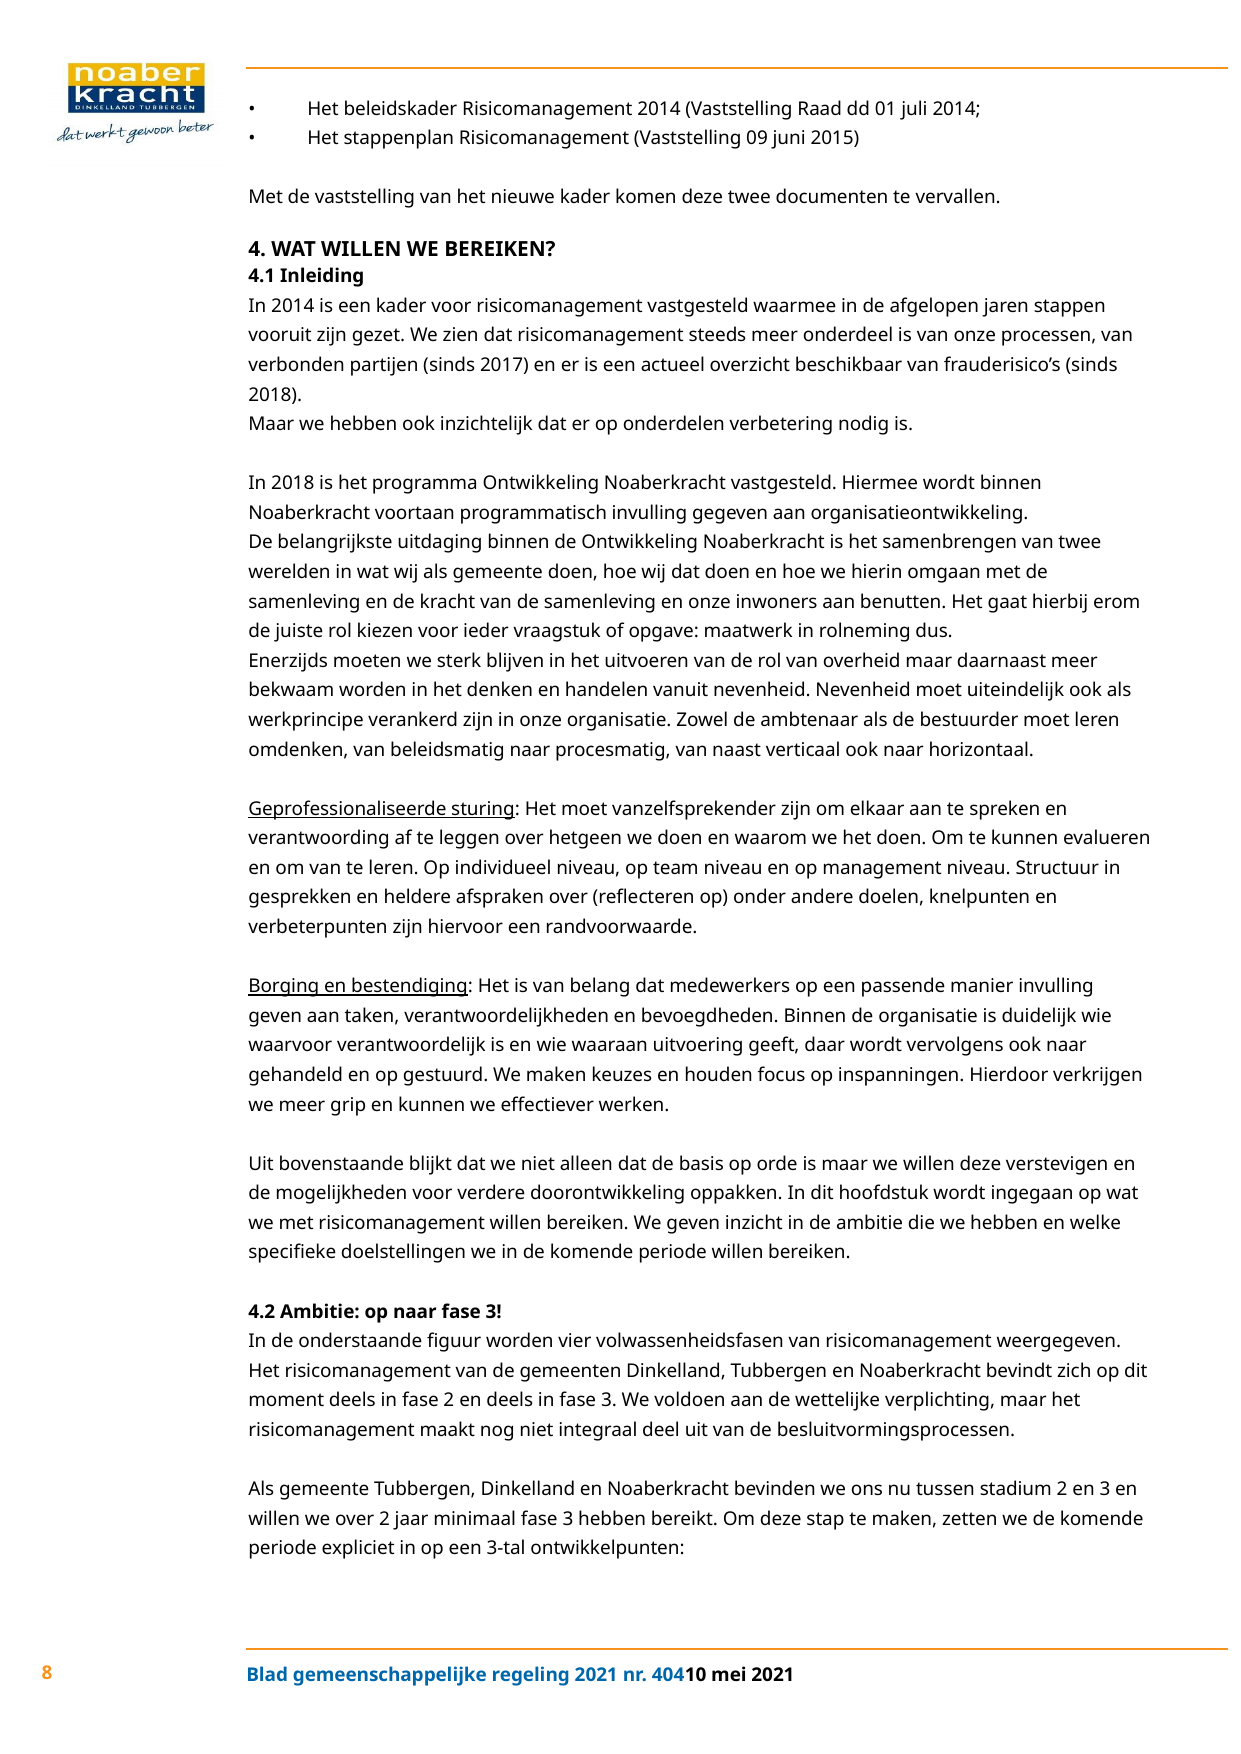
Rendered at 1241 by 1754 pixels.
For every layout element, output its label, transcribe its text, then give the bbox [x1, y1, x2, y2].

text Enerzijds moeten we sterk blijven in het uitvoeren van de rol van overheid maar daarnaast meer bekwaam worden in het denken en handelen vanuit nevenheid. Nevenheid moet uiteindelijk ook als werkprincipe verankerd zijn in onze organisatie. Zowel de ambtenaar als de bestuurder moet leren omdenken, van beleidsmatig naar procesmatig, van naast verticaal ook naar horizontaal. [248, 647, 1152, 761]
text 4.1 Inleiding [248, 262, 1152, 288]
text Uit bovenstaande blijkt dat we niet alleen dat de basis op orde is maar we willen deze verstevigen en de mogelijkheden voor verdere doorontwikkeling oppakken. In dit hoofdstuk wordt ingegaan op wat we met risicomanagement willen bereiken. We geven inzicht in de ambitie die we hebben en welke specifieke doelstellingen we in de komende periode willen bereiken. [248, 1150, 1152, 1264]
text 4.2 Ambitie: op naar fase 3! [248, 1298, 1152, 1323]
text In 2014 is een kader voor risicomanagement vastgesteld waarmee in de afgelopen jaren stappen vooruit zijn gezet. We zien dat risicomanagement steeds meer onderdeel is van onze processen, van verbonden partijen (sinds 2017) en er is een actueel overzicht beschikbaar van frauderisico’s (sinds 2018). [248, 292, 1152, 406]
text Borging en bestendiging: Het is van belang dat medewerkers op een passende manier invulling geven aan taken, verantwoordelijkheden en bevoegdheden. Binnen de organisatie is duidelijk wie waarvoor verantwoordelijk is en wie waaraan uitvoering geeft, daar wordt vervolgens ook naar gehandeld en op gestuurd. We maken keuzes en houden focus op inspanningen. Hierdoor verkrijgen we meer grip en kunnen we effectiever werken. [248, 972, 1152, 1116]
picture [41, 47, 231, 172]
text Geprofessionaliseerde sturing: Het moet vanzelfsprekender zijn om elkaar aan te spreken en verantwoording af te leggen over hetgeen we doen en waarom we het doen. Om te kunnen evalueren en om van te leren. Op individueel niveau, op team niveau en op management niveau. Structuur in gesprekken en heldere afspraken over (reflecteren op) onder andere doelen, knelpunten en verbeterpunten zijn hiervoor een randvoorwaarde. [248, 795, 1152, 939]
text Met de vaststelling van het nieuwe kader komen deze twee documenten te vervallen. [248, 183, 1152, 209]
text Het risicomanagement van de gemeenten Dinkelland, Tubbergen en Noaberkracht bevindt zich op dit moment deels in fase 2 en deels in fase 3. We voldoen aan de wettelijke verplichting, maar het risicomanagement maakt nog niet integraal deel uit van de besluitvormingsprocessen. [248, 1357, 1152, 1442]
text De belangrijkste uitdaging binnen de Ontwikkeling Noaberkracht is het samenbrengen van twee werelden in wat wij als gemeente doen, hoe wij dat doen en hoe we hierin omgaan met de samenleving en de kracht van de samenleving en onze inwoners aan benutten. Het gaat hierbij erom de juiste rol kiezen voor ieder vraagstuk of opgave: maatwerk in rolneming dus. [248, 529, 1152, 643]
text Als gemeente Tubbergen, Dinkelland en Noaberkracht bevinden we ons nu tussen stadium 2 en 3 en willen we over 2 jaar minimaal fase 3 hebben bereikt. Om deze stap te maken, zetten we de komende periode expliciet in op een 3-tal ontwikkelpunten: [248, 1475, 1152, 1560]
text In 2018 is het programma Ontwikkeling Noaberkracht vastgesteld. Hiermee wordt binnen Noaberkracht voortaan programmatisch invulling gegeven aan organisatieontwikkeling. [248, 469, 1152, 525]
text 4. WAT WILLEN WE BEREIKEN? [248, 234, 1152, 262]
list Het stappenplan Risicomanagement (Vaststelling 09 juni 2015) [248, 124, 1152, 150]
text In de onderstaande figuur worden vier volwassenheidsfasen van risicomanagement weergegeven. [248, 1327, 1152, 1353]
text Maar we hebben ook inzichtelijk dat er op onderdelen verbetering nodig is. [248, 410, 1152, 436]
list Het beleidskader Risicomanagement 2014 (Vaststelling Raad dd 01 juli 2014; [248, 95, 1152, 121]
